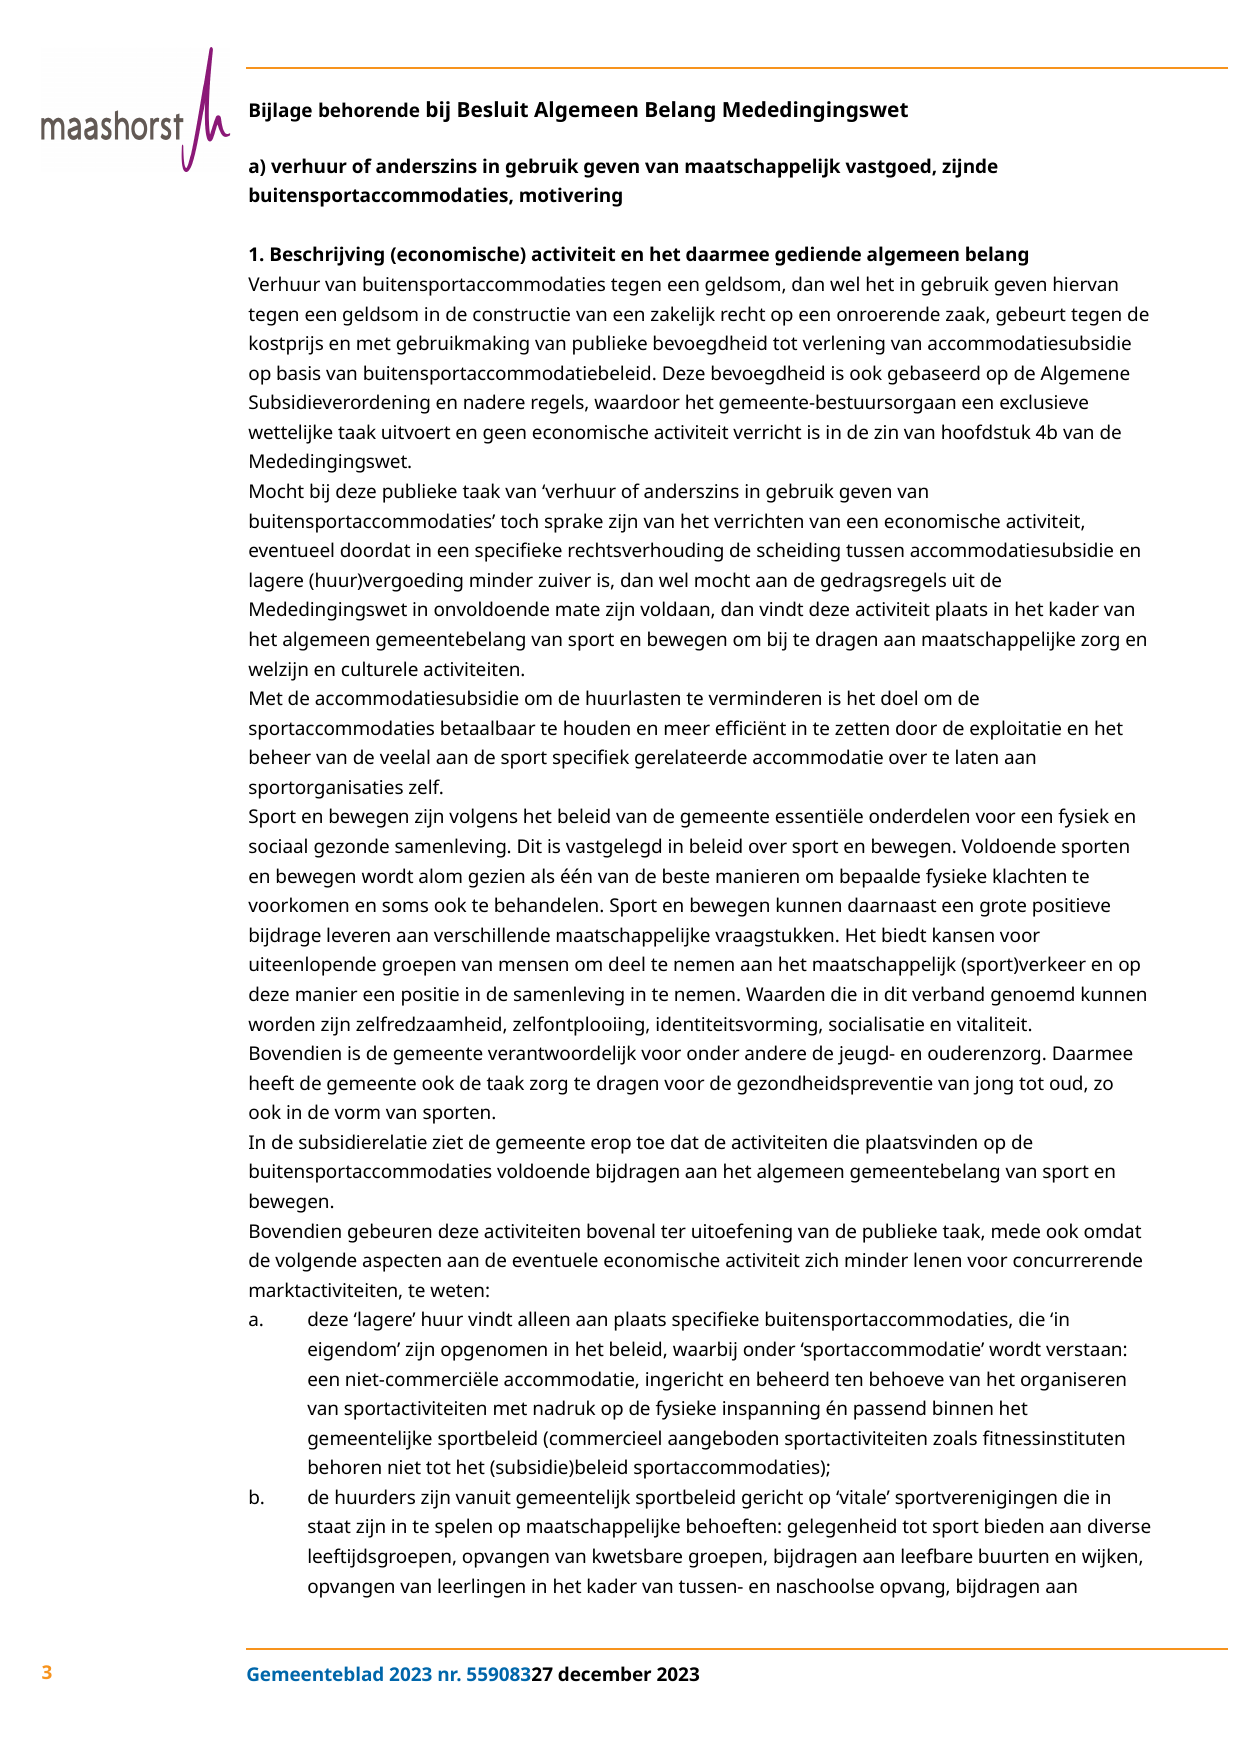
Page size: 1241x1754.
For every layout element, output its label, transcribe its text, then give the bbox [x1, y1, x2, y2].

text In de subsidierelatie ziet de gemeente erop toe dat de activiteiten die plaatsvinden op de buitensportaccommodaties voldoende bijdragen aan het algemeen gemeentebelang van sport en bewegen. [248, 1129, 1152, 1214]
text 1. Beschrijving (economische) activiteit en het daarmee gediende algemeen belang [248, 242, 1152, 267]
text a) verhuur of anderszins in gebruik geven van maatschappelijk vastgoed, zijnde buitensportaccommodaties, motivering [248, 153, 1152, 208]
list deze ‘lagere’ huur vindt alleen aan plaats specifieke buitensportaccommodaties, die ‘in eigendom’ zijn opgenomen in het beleid, waarbij onder ‘sportaccommodatie’ wordt verstaan: een niet-commerciële accommodatie, ingericht en beheerd ten behoeve van het organiseren van sportactiviteiten met nadruk op de fysieke inspanning én passend binnen het gemeentelijke sportbeleid (commercieel aangeboden sportactiviteiten zoals fitnessinstituten behoren niet tot het (subsidie)beleid sportaccommodaties); [248, 1307, 1152, 1480]
list de huurders zijn vanuit gemeentelijk sportbeleid gericht op ‘vitale’ sportverenigingen die in staat zijn in te spelen op maatschappelijke behoeften: gelegenheid tot sport bieden aan diverse leeftijdsgroepen, opvangen van kwetsbare groepen, bijdragen aan leefbare buurten en wijken, opvangen van leerlingen in het kader van tussen- en naschoolse opvang, bijdragen aan [248, 1484, 1152, 1599]
text Verhuur van buitensportaccommodaties tegen een geldsom, dan wel het in gebruik geven hiervan tegen een geldsom in de constructie van een zakelijk recht op een onroerende zaak, gebeurt tegen de kostprijs en met gebruikmaking van publieke bevoegdheid tot verlening van accommodatiesubsidie op basis van buitensportaccommodatiebeleid. Deze bevoegdheid is ook gebaseerd op de Algemene Subsidieverordening en nadere regels, waardoor het gemeente-bestuursorgaan een exclusieve wettelijke taak uitvoert en geen economische activiteit verricht is in de zin van hoofdstuk 4b van de Mededingingswet. [248, 271, 1152, 474]
text Bovendien gebeuren deze activiteiten bovenal ter uitoefening van de publieke taak, mede ook omdat de volgende aspecten aan de eventuele economische activiteit zich minder lenen voor concurrerende marktactiviteiten, te weten: [248, 1218, 1152, 1303]
picture [41, 47, 231, 172]
text Mocht bij deze publieke taak van ‘verhuur of anderszins in gebruik geven van buitensportaccommodaties’ toch sprake zijn van het verrichten van een economische activiteit, eventueel doordat in een specifieke rechtsverhouding de scheiding tussen accommodatiesubsidie en lagere (huur)vergoeding minder zuiver is, dan wel mocht aan de gedragsregels uit de Mededingingswet in onvoldoende mate zijn voldaan, dan vindt deze activiteit plaats in het kader van het algemeen gemeentebelang van sport en bewegen om bij te dragen aan maatschappelijke zorg en welzijn en culturele activiteiten. [248, 478, 1152, 682]
text Sport en bewegen zijn volgens het beleid van de gemeente essentiële onderdelen voor een fysiek en sociaal gezonde samenleving. Dit is vastgelegd in beleid over sport en bewegen. Voldoende sporten en bewegen wordt alom gezien als één van de beste manieren om bepaalde fysieke klachten te voorkomen en soms ook te behandelen. Sport en bewegen kunnen daarnaast een grote positieve bijdrage leveren aan verschillende maatschappelijke vraagstukken. Het biedt kansen voor uiteenlopende groepen van mensen om deel te nemen aan het maatschappelijk (sport)verkeer en op deze manier een positie in de samenleving in te nemen. Waarden die in dit verband genoemd kunnen worden zijn zelfredzaamheid, zelfontplooiing, identiteitsvorming, socialisatie en vitaliteit. [248, 804, 1152, 1037]
text Met de accommodatiesubsidie om de huurlasten te verminderen is het doel om de sportaccommodaties betaalbaar te houden en meer efficiënt in te zetten door de exploitatie en het beheer van de veelal aan de sport specifiek gerelateerde accommodatie over te laten aan sportorganisaties zelf. [248, 685, 1152, 800]
text Bovendien is de gemeente verantwoordelijk voor onder andere de jeugd- en ouderenzorg. Daarmee heeft de gemeente ook de taak zorg te dragen voor de gezondheidspreventie van jong tot oud, zo ook in de vorm van sporten. [248, 1040, 1152, 1125]
text Bijlage behorende bij Besluit Algemeen Belang Mededingingswet [248, 95, 1152, 123]
